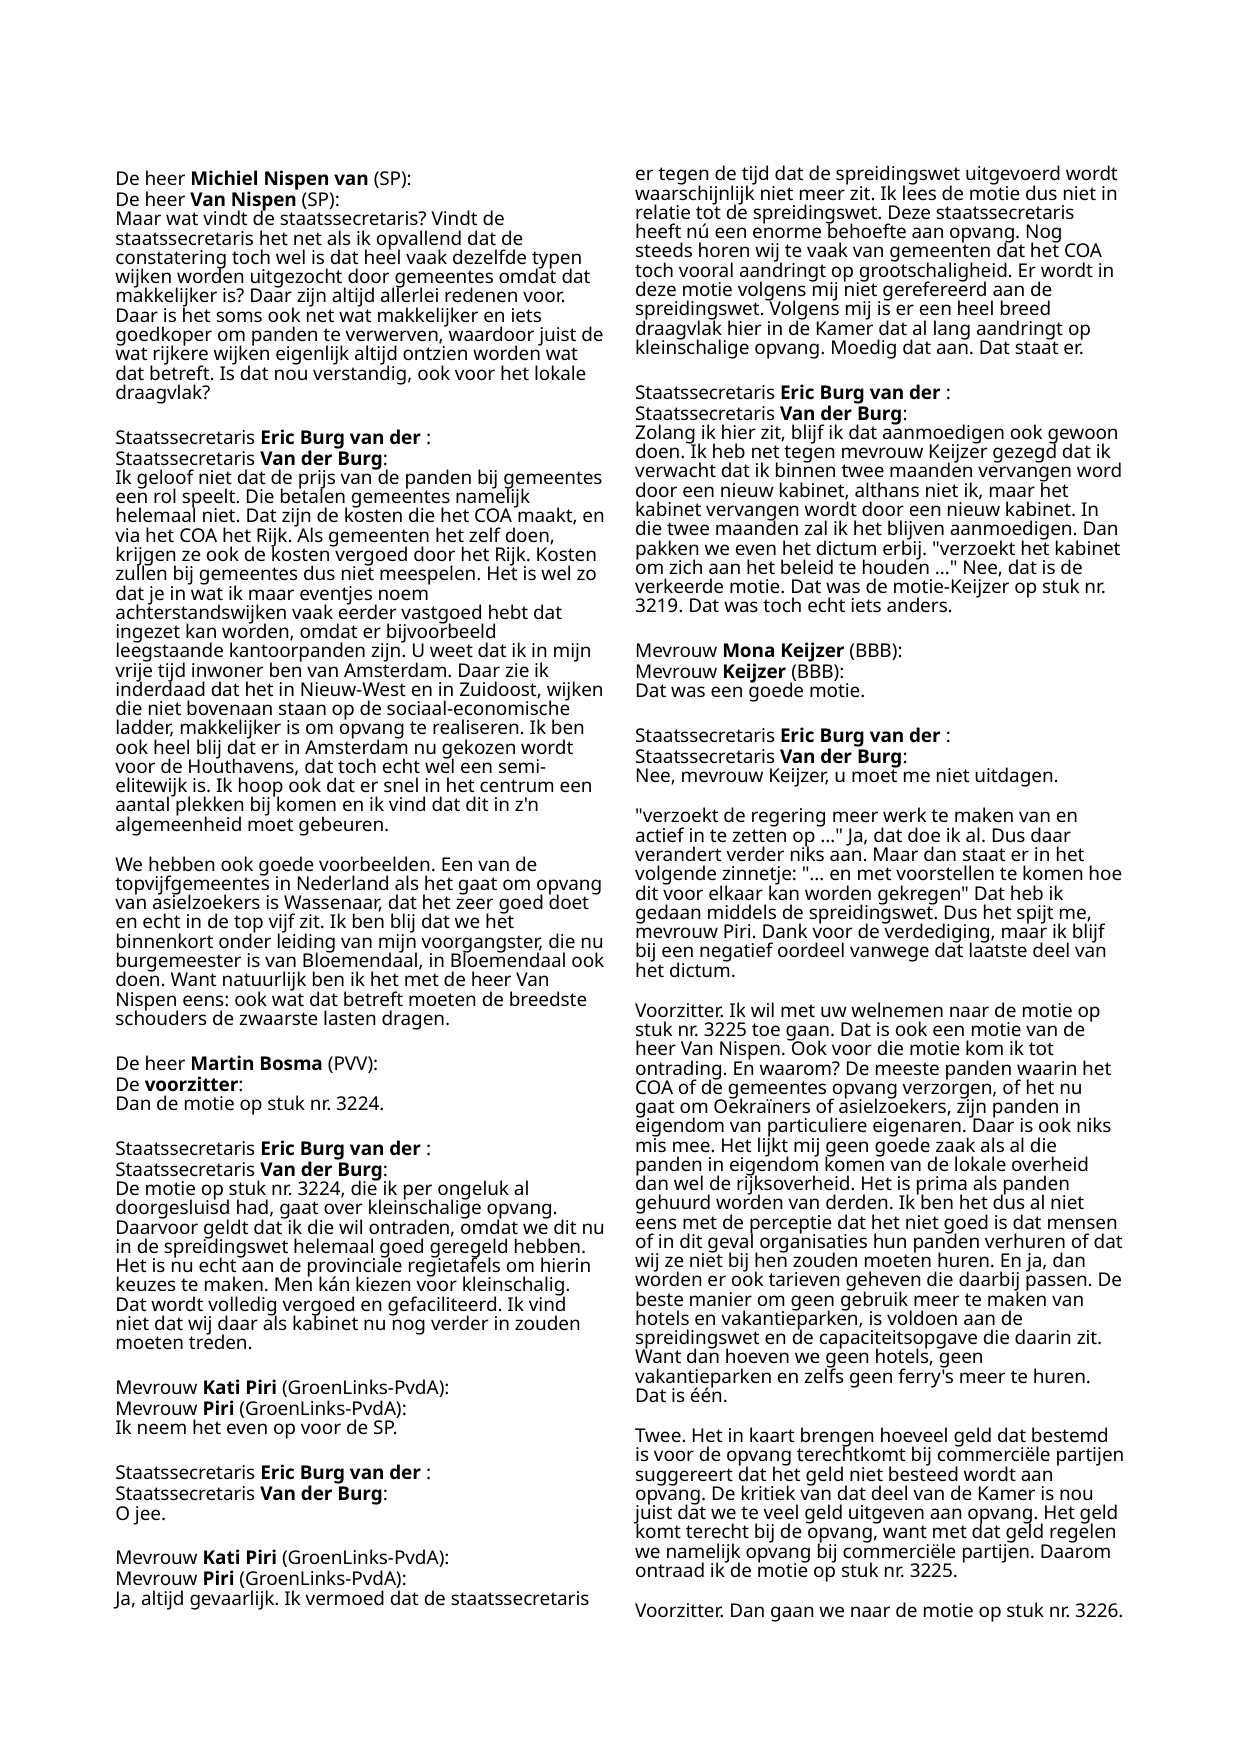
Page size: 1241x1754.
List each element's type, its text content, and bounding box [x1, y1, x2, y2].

text Staatssecretaris Eric Burg van der : [115, 1459, 605, 1485]
text Staatssecretaris Van der Burg: [635, 404, 1125, 424]
text Staatssecretaris Eric Burg van der : [115, 424, 605, 449]
text Mevrouw Piri (GroenLinks-PvdA): [115, 1400, 605, 1419]
text Voorzitter. Dan gaan we naar de motie op stuk nr. 3226. [635, 1602, 1125, 1621]
text De heer Van Nispen (SP): [115, 191, 605, 210]
text Dat was een goede motie. [635, 682, 1125, 702]
text We hebben ook goede voorbeelden. Een van de topvijfgemeentes in Nederland als het gaat om opvang van asielzoekers is Wassenaar, dat het zeer goed doet en echt in de top vijf zit. Ik ben blij dat we het binnenkort onder leiding van mijn voorgangster, die nu burgemeester is van Bloemendaal, in Bloemendaal ook doen. Want natuurlijk ben ik het met de heer Van Nispen eens: ook wat dat betreft moeten de breedste schouders de zwaarste lasten dragen. [115, 856, 605, 1029]
text Zolang ik hier zit, blijf ik dat aanmoedigen ook gewoon doen. Ik heb net tegen mevrouw Keijzer gezegd dat ik verwacht dat ik binnen twee maanden vervangen word door een nieuw kabinet, althans niet ik, maar het kabinet vervangen wordt door een nieuw kabinet. In die twee maanden zal ik het blijven aanmoedigen. Dan pakken we even het dictum erbij. "verzoekt het kabinet om zich aan het beleid te houden …" Nee, dat is de verkeerde motie. Dat was de motie-Keijzer op stuk nr. 3219. Dat was toch echt iets anders. [635, 424, 1125, 617]
text Ja, altijd gevaarlijk. Ik vermoed dat de staatssecretaris [115, 1589, 605, 1609]
text Mevrouw Keijzer (BBB): [635, 663, 1125, 682]
text Staatssecretaris Van der Burg: [115, 1485, 605, 1504]
text Dan de motie op stuk nr. 3224. [115, 1095, 605, 1114]
text Mevrouw Piri (GroenLinks-PvdA): [115, 1570, 605, 1589]
text "verzoekt de regering meer werk te maken van en actief in te zetten op …" Ja, dat doe ik al. Dus daar verandert verder niks aan. Maar dan staat er in het volgende zinnetje: "… en met voorstellen te komen hoe dit voor elkaar kan worden gekregen" Dat heb ik gedaan middels de spreidingswet. Dus het spijt me, mevrouw Piri. Dank voor de verdediging, maar ik blijf bij een negatief oordeel vanwege dat laatste deel van het dictum. [635, 807, 1125, 981]
text De heer Michiel Nispen van (SP): [115, 165, 605, 191]
text Staatssecretaris Van der Burg: [115, 449, 605, 469]
text Staatssecretaris Van der Burg: [115, 1161, 605, 1180]
text Staatssecretaris Eric Burg van der : [635, 722, 1125, 748]
text De heer Martin Bosma (PVV): [115, 1050, 605, 1076]
text er tegen de tijd dat de spreidingswet uitgevoerd wordt waarschijnlijk niet meer zit. Ik lees de motie dus niet in relatie tot de spreidingswet. Deze staatssecretaris heeft nú een enorme behoefte aan opvang. Nog steeds horen wij te vaak van gemeenten dat het COA toch vooral aandringt op grootschaligheid. Er wordt in deze motie volgens mij niet gerefereerd aan de spreidingswet. Volgens mij is er een heel breed draagvlak hier in de Kamer dat al lang aandringt op kleinschalige opvang. Moedig dat aan. Dat staat er. [635, 165, 1125, 358]
text O jee. [115, 1504, 605, 1524]
text Ik neem het even op voor de SP. [115, 1419, 605, 1439]
text Voorzitter. Ik wil met uw welnemen naar de motie op stuk nr. 3225 toe gaan. Dat is ook een motie van de heer Van Nispen. Ook voor die motie kom ik tot ontrading. En waarom? De meeste panden waarin het COA of de gemeentes opvang verzorgen, of het nu gaat om Oekraïners of asielzoekers, zijn panden in eigendom van particuliere eigenaren. Daar is ook niks mis mee. Het lijkt mij geen goede zaak als al die panden in eigendom komen van de lokale overheid dan wel de rijksoverheid. Het is prima als panden gehuurd worden van derden. Ik ben het dus al niet eens met de perceptie dat het niet goed is dat mensen of in dit geval organisaties hun panden verhuren of dat wij ze niet bij hen zouden moeten huren. En ja, dan worden er ook tarieven geheven die daarbij passen. De beste manier om geen gebruik meer te maken van hotels en vakantieparken, is voldoen aan de spreidingswet en de capaciteitsopgave die daarin zit. Want dan hoeven we geen hotels, geen vakantieparken en zelfs geen ferry's meer te huren. Dat is één. [635, 1002, 1125, 1406]
text Maar wat vindt de staatssecretaris? Vindt de staatssecretaris het net als ik opvallend dat de constatering toch wel is dat heel vaak dezelfde typen wijken worden uitgezocht door gemeentes omdat dat makkelijker is? Daar zijn altijd allerlei redenen voor. Daar is het soms ook net wat makkelijker en iets goedkoper om panden te verwerven, waardoor juist de wat rijkere wijken eigenlijk altijd ontzien worden wat dat betreft. Is dat nou verstandig, ook voor het lokale draagvlak? [115, 210, 605, 403]
text Mevrouw Kati Piri (GroenLinks-PvdA): [115, 1374, 605, 1400]
text Staatssecretaris Eric Burg van der : [115, 1135, 605, 1161]
text De voorzitter: [115, 1076, 605, 1095]
text Mevrouw Kati Piri (GroenLinks-PvdA): [115, 1544, 605, 1570]
text Nee, mevrouw Keijzer, u moet me niet uitdagen. [635, 767, 1125, 787]
text Ik geloof niet dat de prijs van de panden bij gemeentes een rol speelt. Die betalen gemeentes namelijk helemaal niet. Dat zijn de kosten die het COA maakt, en via het COA het Rijk. Als gemeenten het zelf doen, krijgen ze ook de kosten vergoed door het Rijk. Kosten zullen bij gemeentes dus niet meespelen. Het is wel zo dat je in wat ik maar eventjes noem achterstandswijken vaak eerder vastgoed hebt dat ingezet kan worden, omdat er bijvoorbeeld leegstaande kantoorpanden zijn. U weet dat ik in mijn vrije tijd inwoner ben van Amsterdam. Daar zie ik inderdaad dat het in Nieuw-West en in Zuidoost, wijken die niet bovenaan staan op de sociaal-economische ladder, makkelijker is om opvang te realiseren. Ik ben ook heel blij dat er in Amsterdam nu gekozen wordt voor de Houthavens, dat toch echt wel een semi-elitewijk is. Ik hoop ook dat er snel in het centrum een aantal plekken bij komen en ik vind dat dit in z'n algemeenheid moet gebeuren. [115, 469, 605, 835]
text Staatssecretaris Van der Burg: [635, 748, 1125, 767]
text De motie op stuk nr. 3224, die ik per ongeluk al doorgesluisd had, gaat over kleinschalige opvang. Daarvoor geldt dat ik die wil ontraden, omdat we dit nu in de spreidingswet helemaal goed geregeld hebben. Het is nu echt aan de provinciale regietafels om hierin keuzes te maken. Men kán kiezen voor kleinschalig. Dat wordt volledig vergoed en gefaciliteerd. Ik vind niet dat wij daar als kabinet nu nog verder in zouden moeten treden. [115, 1180, 605, 1353]
text Twee. Het in kaart brengen hoeveel geld dat bestemd is voor de opvang terechtkomt bij commerciële partijen suggereert dat het geld niet besteed wordt aan opvang. De kritiek van dat deel van de Kamer is nou juist dat we te veel geld uitgeven aan opvang. Het geld komt terecht bij de opvang, want met dat geld regelen we namelijk opvang bij commerciële partijen. Daarom ontraad ik de motie op stuk nr. 3225. [635, 1427, 1125, 1581]
text Mevrouw Mona Keijzer (BBB): [635, 637, 1125, 663]
text Staatssecretaris Eric Burg van der : [635, 379, 1125, 404]
